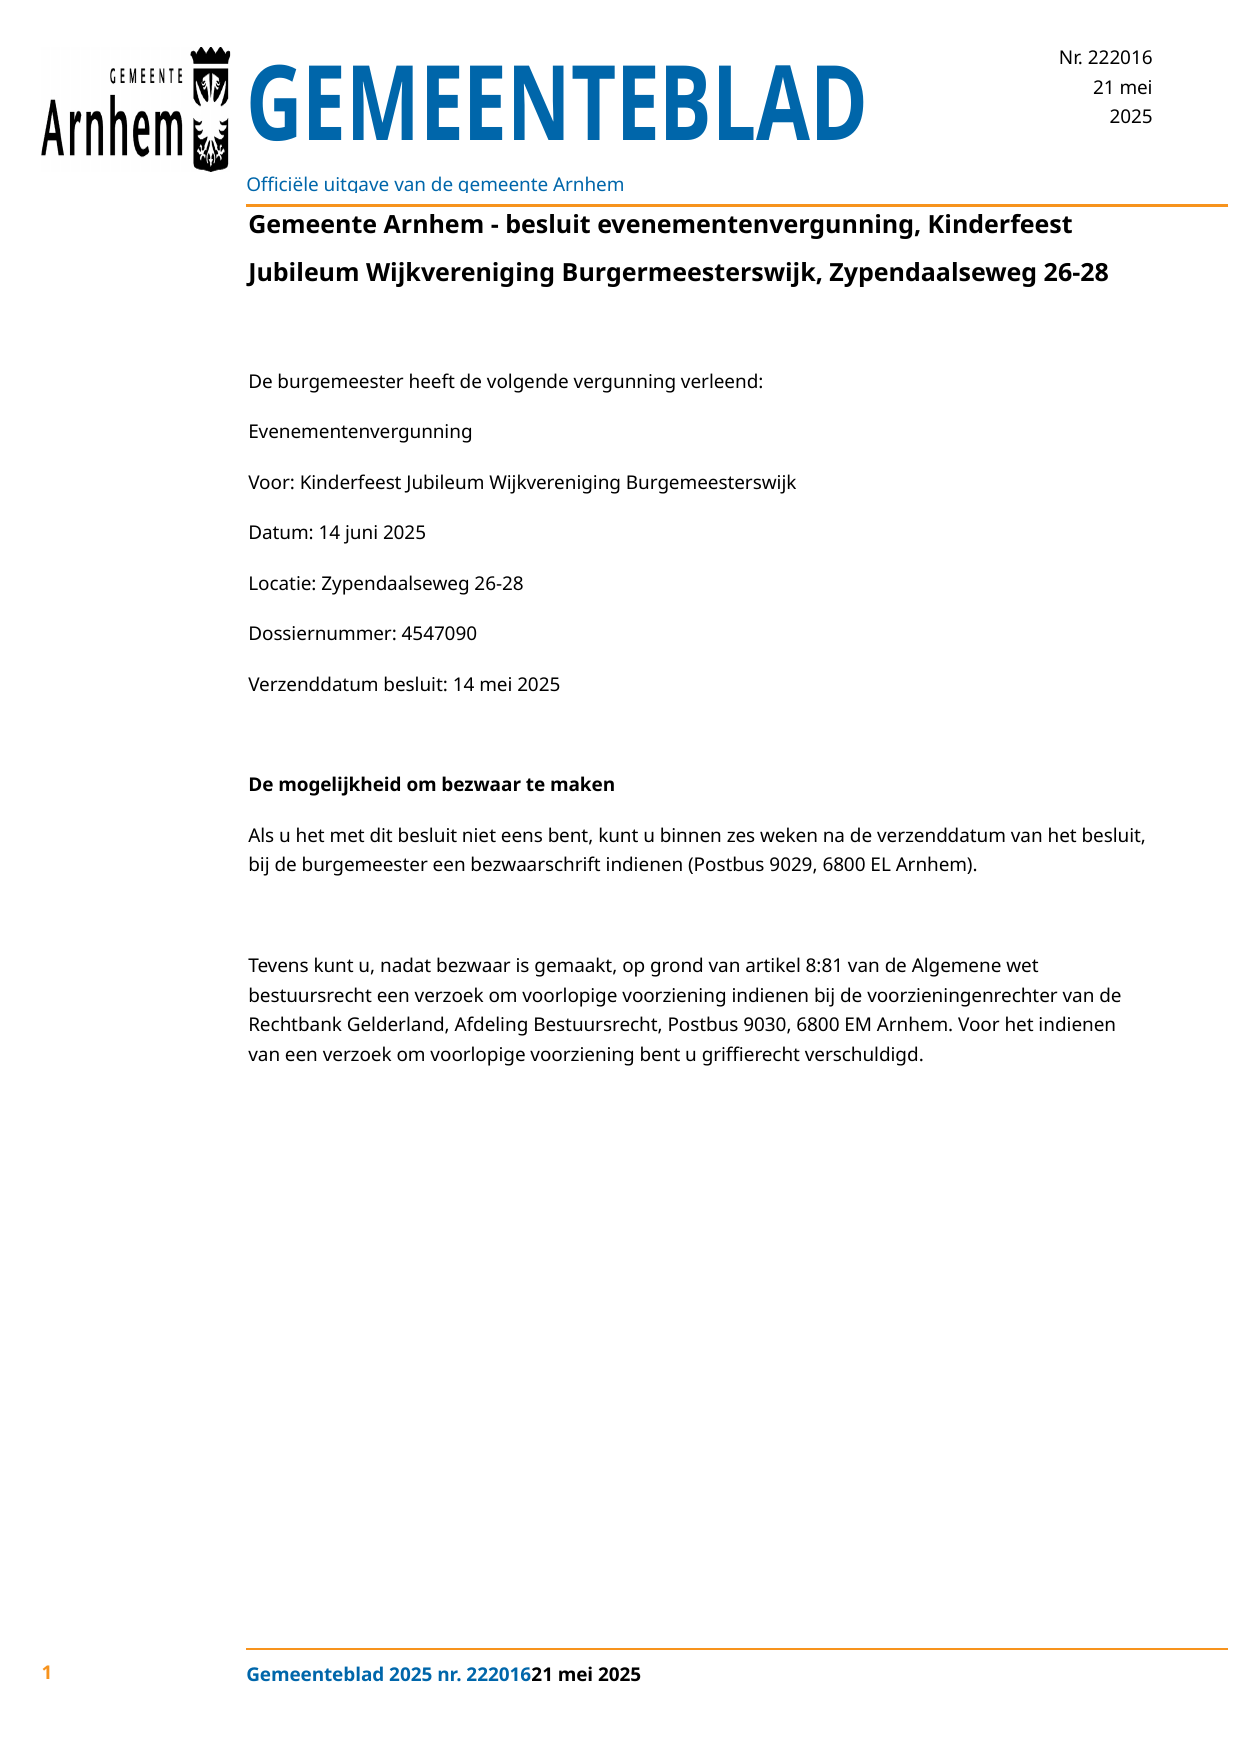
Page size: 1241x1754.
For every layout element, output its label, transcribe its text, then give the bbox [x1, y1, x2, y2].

text De mogelijkheid om bezwaar te maken [248, 772, 1152, 797]
text Tevens kunt u, nadat bezwaar is gemaakt, op grond van artikel 8:81 van de Algemene wet bestuursrecht een verzoek om voorlopige voorziening indienen bij de voorzieningenrechter van de Rechtbank Gelderland, Afdeling Bestuursrecht, Postbus 9030, 6800 EM Arnhem. Voor het indienen van een verzoek om voorlopige voorziening bent u griffierecht verschuldigd. [248, 952, 1152, 1067]
text De burgemeester heeft de volgende vergunning verleend: [248, 368, 1152, 394]
text Dossiernummer: 4547090 [248, 620, 1152, 646]
text Gemeente Arnhem - besluit evenementenvergunning, Kinderfeest Jubileum Wijkvereniging Burgermeesterswijk, Zypendaalseweg 26-28 [248, 207, 1152, 288]
text Evenementenvergunning [248, 419, 1152, 444]
text Verzenddatum besluit: 14 mei 2025 [248, 671, 1152, 697]
picture [41, 47, 231, 172]
text Datum: 14 juni 2025 [248, 519, 1152, 545]
text Voor: Kinderfeest Jubileum Wijkvereniging Burgemeesterswijk [248, 469, 1152, 495]
text Als u het met dit besluit niet eens bent, kunt u binnen zes weken na de verzenddatum van het besluit, bij de burgemeester een bezwaarschrift indienen (Postbus 9029, 6800 EL Arnhem). [248, 822, 1152, 877]
text Locatie: Zypendaalseweg 26-28 [248, 570, 1152, 596]
